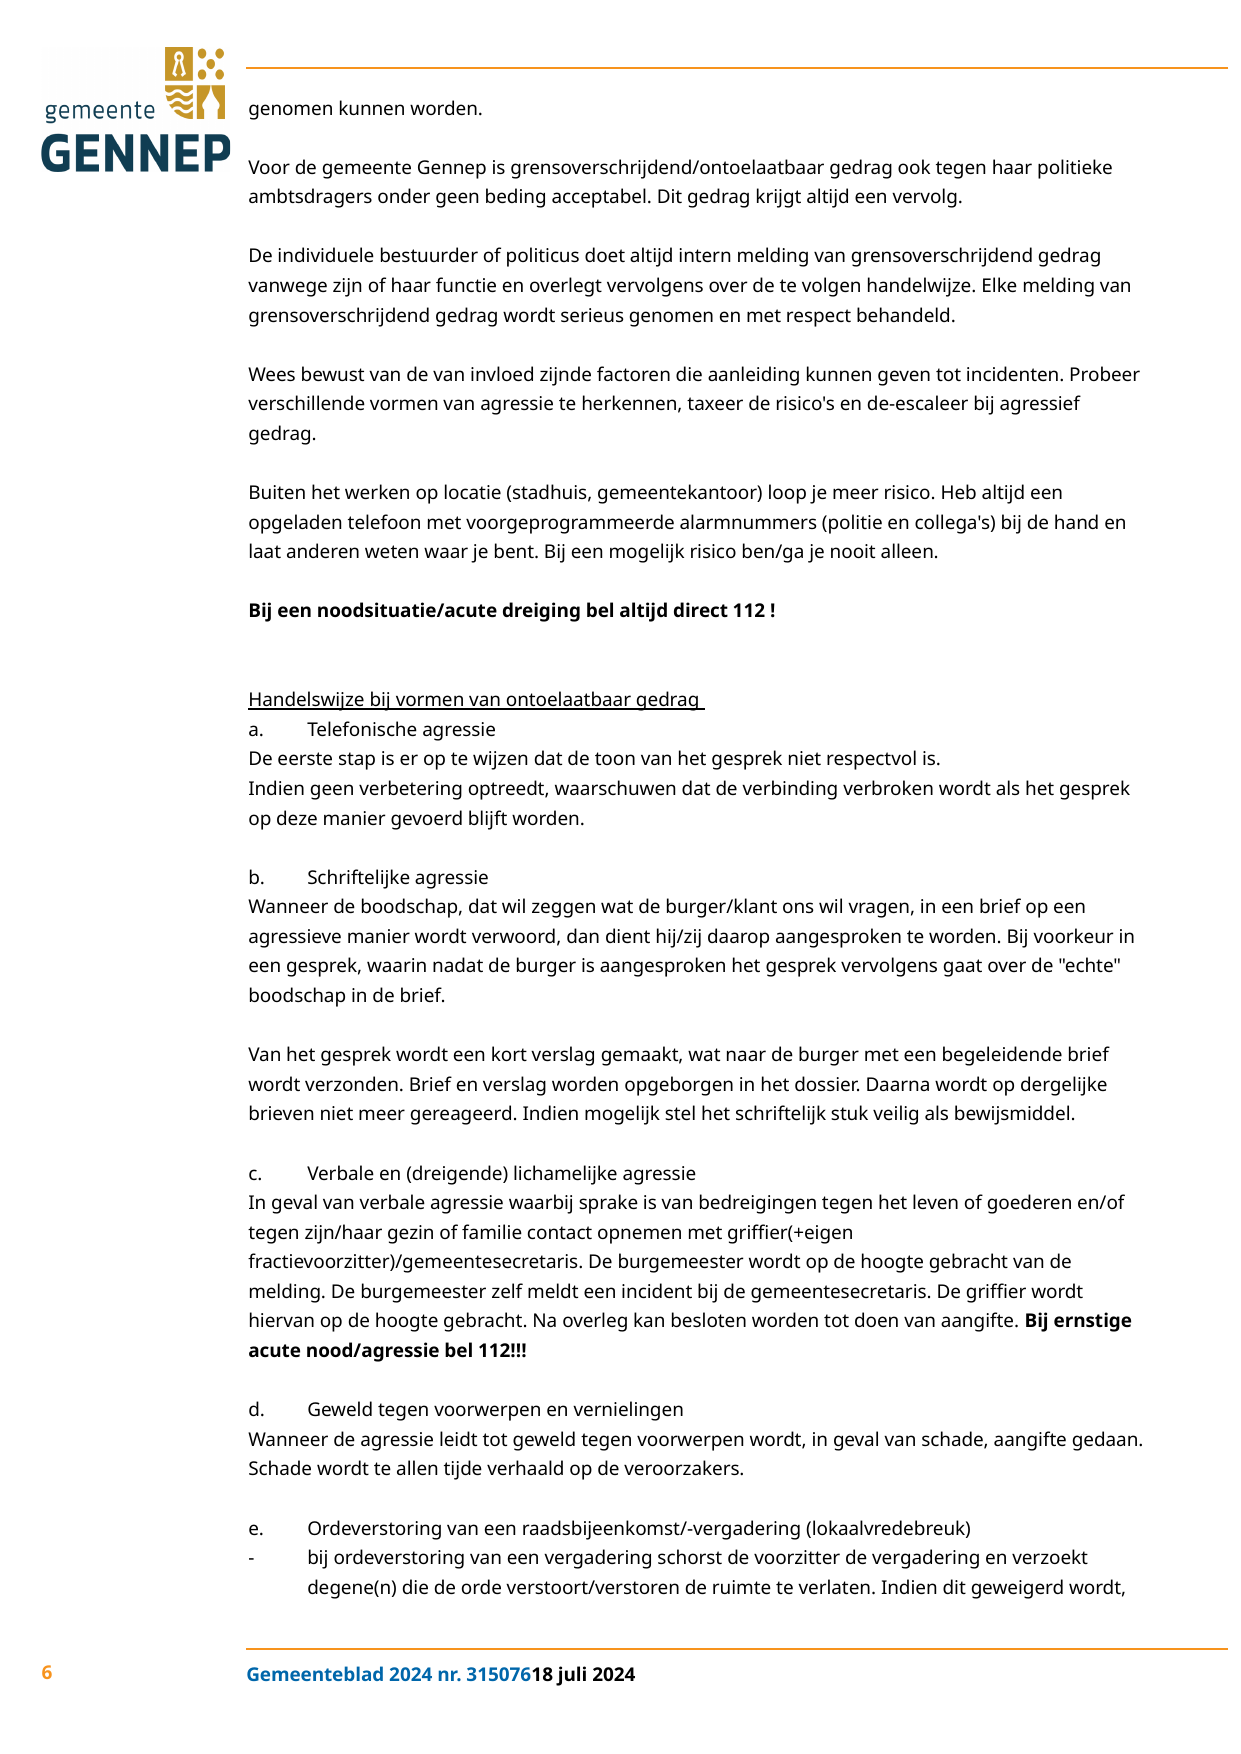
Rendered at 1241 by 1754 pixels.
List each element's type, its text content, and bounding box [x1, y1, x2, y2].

text De individuele bestuurder of politicus doet altijd intern melding van grensoverschrijdend gedrag vanwege zijn of haar functie en overlegt vervolgens over de te volgen handelwijze. Elke melding van grensoverschrijdend gedrag wordt serieus genomen en met respect behandeld. [248, 243, 1152, 328]
text Wees bewust van de van invloed zijnde factoren die aanleiding kunnen geven tot incidenten. Probeer verschillende vormen van agressie te herkennen, taxeer de risico's en de-escaleer bij agressief gedrag. [248, 361, 1152, 446]
text Wanneer de boodschap, dat wil zeggen wat de burger/klant ons wil vragen, in een brief op een agressieve manier wordt verwoord, dan dient hij/zij daarop aangesproken te worden. Bij voorkeur in een gesprek, waarin nadat de burger is aangesproken het gesprek vervolgens gaat over de "echte" boodschap in de brief. [248, 893, 1152, 1008]
text Wanneer de agressie leidt tot geweld tegen voorwerpen wordt, in geval van schade, aangifte gedaan. Schade wordt te allen tijde verhaald op de veroorzakers. [248, 1426, 1152, 1481]
text Indien geen verbetering optreedt, waarschuwen dat de verbinding verbroken wordt als het gesprek op deze manier gevoerd blijft worden. [248, 775, 1152, 831]
list Verbale en (dreigende) lichamelijke agressie [248, 1160, 1152, 1186]
list Geweld tegen voorwerpen en vernielingen [248, 1396, 1152, 1422]
text De eerste stap is er op te wijzen dat de toon van het gesprek niet respectvol is. [248, 746, 1152, 771]
list Telefonische agressie [248, 716, 1152, 742]
picture [41, 47, 231, 172]
text Buiten het werken op locatie (stadhuis, gemeentekantoor) loop je meer risico. Heb altijd een opgeladen telefoon met voorgeprogrammeerde alarmnummers (politie en collega's) bij de hand en laat anderen weten waar je bent. Bij een mogelijk risico ben/ga je nooit alleen. [248, 479, 1152, 564]
list Ordeverstoring van een raadsbijeenkomst/-vergadering (lokaalvredebreuk) [248, 1515, 1152, 1541]
text Van het gesprek wordt een kort verslag gemaakt, wat naar de burger met een begeleidende brief wordt verzonden. Brief en verslag worden opgeborgen in het dossier. Daarna wordt op dergelijke brieven niet meer gereageerd. Indien mogelijk stel het schriftelijk stuk veilig als bewijsmiddel. [248, 1041, 1152, 1126]
list Schriftelijke agressie [248, 864, 1152, 890]
text Handelswijze bij vormen van ontoelaatbaar gedrag [248, 686, 1152, 712]
list bij ordeverstoring van een vergadering schorst de voorzitter de vergadering en verzoekt degene(n) die de orde verstoort/verstoren de ruimte te verlaten. Indien dit geweigerd wordt, [248, 1544, 1152, 1600]
text In geval van verbale agressie waarbij sprake is van bedreigingen tegen het leven of goederen en/of tegen zijn/haar gezin of familie contact opnemen met griffier(+eigen fractievoorzitter)/gemeentesecretaris. De burgemeester wordt op de hoogte gebracht van de melding. De burgemeester zelf meldt een incident bij de gemeentesecretaris. De griffier wordt hiervan op de hoogte gebracht. Na overleg kan besloten worden tot doen van aangifte. Bij ernstige acute nood/agressie bel 112!!! [248, 1189, 1152, 1363]
text Voor de gemeente Gennep is grensoverschrijdend/ontoelaatbaar gedrag ook tegen haar politieke ambtsdragers onder geen beding acceptabel. Dit gedrag krijgt altijd een vervolg. [248, 154, 1152, 209]
text genomen kunnen worden. [248, 95, 1152, 121]
text Bij een noodsituatie/acute dreiging bel altijd direct 112 ! [248, 598, 1152, 623]
